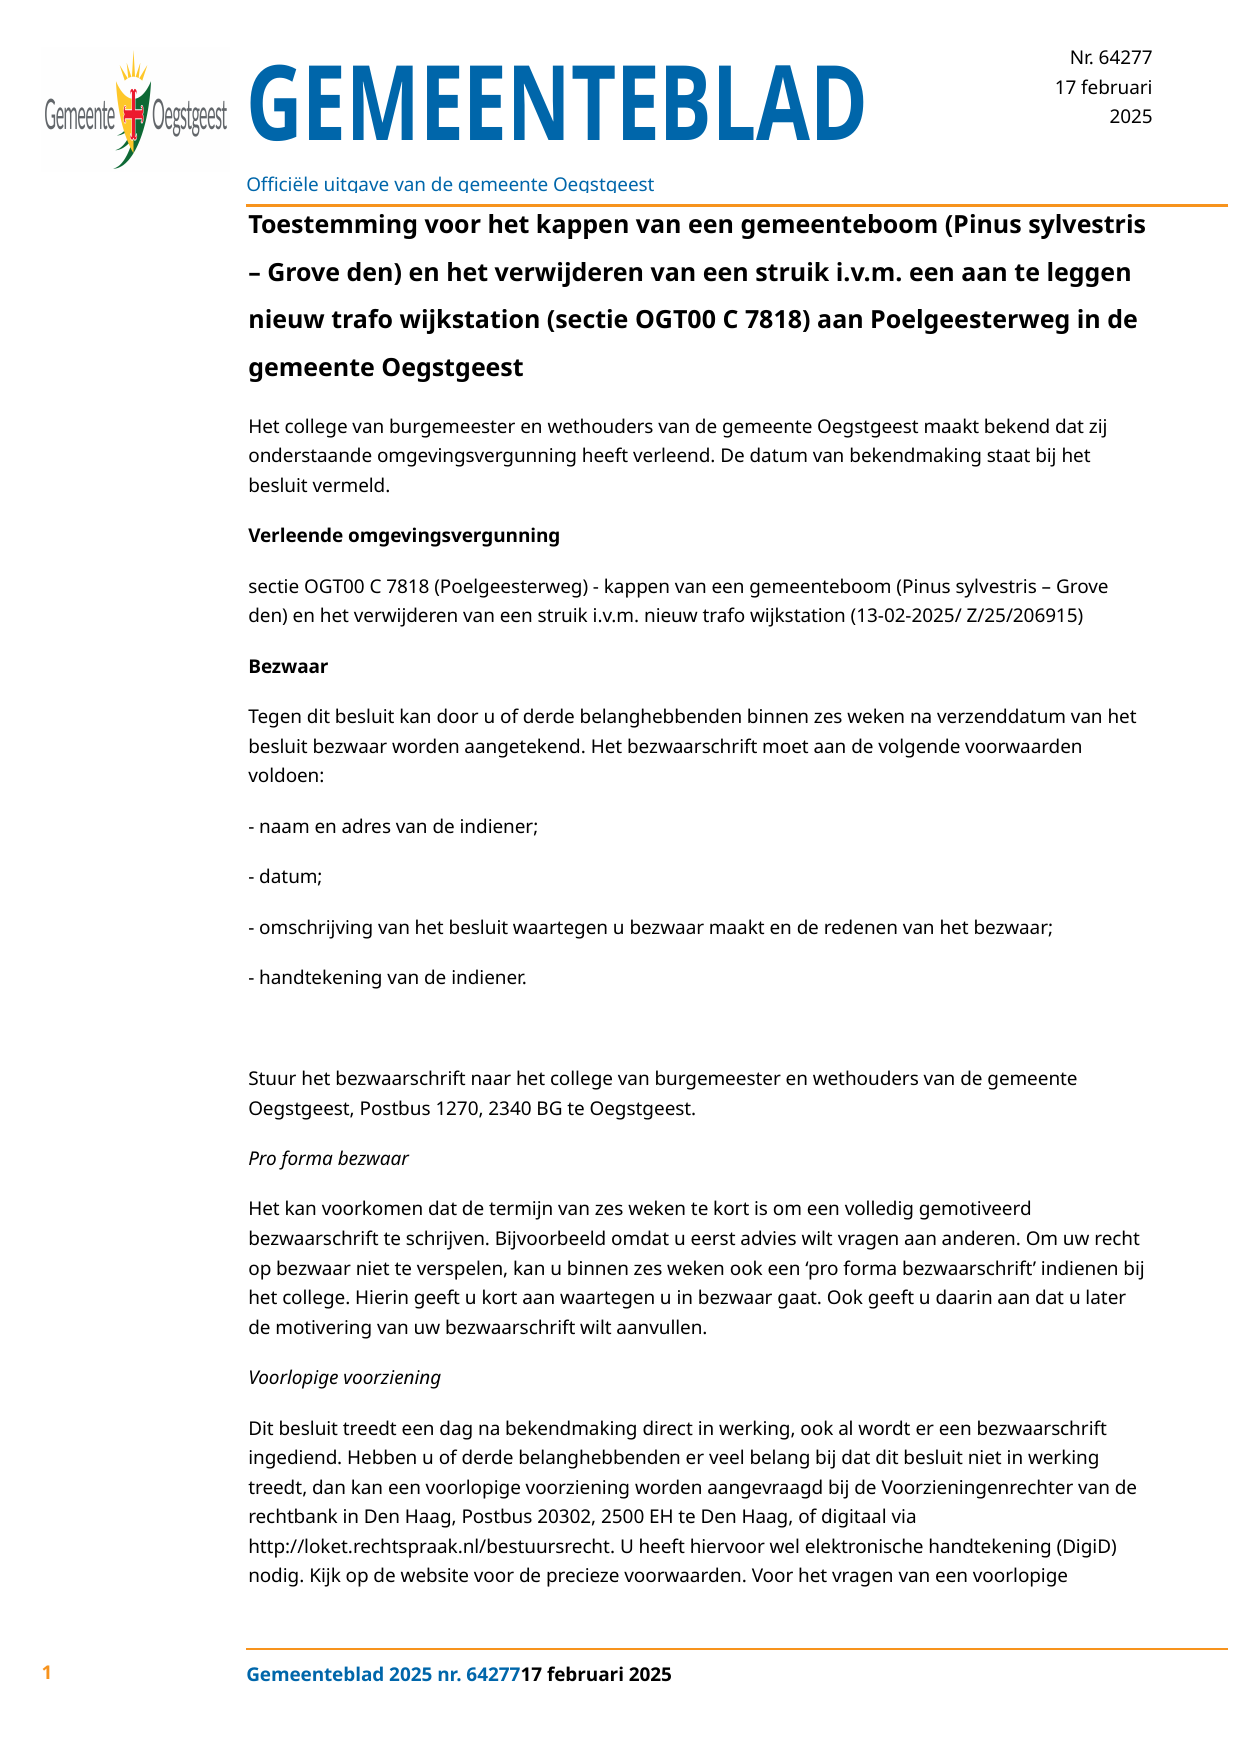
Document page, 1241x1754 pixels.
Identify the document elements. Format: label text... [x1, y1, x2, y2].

text - naam en adres van de indiener; [248, 813, 1152, 839]
text - handtekening van de indiener. [248, 964, 1152, 990]
text Het kan voorkomen dat de termijn van zes weken te kort is om een volledig gemotiveerd bezwaarschrift te schrijven. Bijvoorbeeld omdat u eerst advies wilt vragen aan anderen. Om uw recht op bezwaar niet te verspelen, kan u binnen zes weken ook een ‘pro forma bezwaarschrift’ indienen bij het college. Hierin geeft u kort aan waartegen u in bezwaar gaat. Ook geeft u daarin aan dat u later de motivering van uw bezwaarschrift wilt aanvullen. [248, 1196, 1152, 1340]
picture [41, 47, 231, 172]
text Voorlopige voorziening [248, 1364, 1152, 1390]
text Dit besluit treedt een dag na bekendmaking direct in werking, ook al wordt er een bezwaarschrift ingediend. Hebben u of derde belanghebbenden er veel belang bij dat dit besluit niet in werking treedt, dan kan een voorlopige voorziening worden aangevraagd bij de Voorzieningenrechter van de rechtbank in Den Haag, Postbus 20302, 2500 EH te Den Haag, of digitaal via http://loket.rechtspraak.nl/bestuursrecht. U heeft hiervoor wel elektronische handtekening (DigiD) nodig. Kijk op de website voor de precieze voorwaarden. Voor het vragen van een voorlopige [248, 1415, 1152, 1588]
text Stuur het bezwaarschrift naar het college van burgemeester en wethouders van de gemeente Oegstgeest, Postbus 1270, 2340 BG te Oegstgeest. [248, 1065, 1152, 1121]
text Toestemming voor het kappen van een gemeenteboom (Pinus sylvestris – Grove den) en het verwijderen van een struik i.v.m. een aan te leggen nieuw trafo wijkstation (sectie OGT00 C 7818) aan Poelgeesterweg in de gemeente Oegstgeest [248, 207, 1152, 384]
text Pro forma bezwaar [248, 1145, 1152, 1171]
text - omschrijving van het besluit waartegen u bezwaar maakt en de redenen van het bezwaar; [248, 914, 1152, 940]
text Het college van burgemeester en wethouders van de gemeente Oegstgeest maakt bekend dat zij onderstaande omgevingsvergunning heeft verleend. De datum van bekendmaking staat bij het besluit vermeld. [248, 413, 1152, 498]
text sectie OGT00 C 7818 (Poelgeesterweg) - kappen van een gemeenteboom (Pinus sylvestris – Grove den) en het verwijderen van een struik i.v.m. nieuw trafo wijkstation (13-02-2025/ Z/25/206915) [248, 573, 1152, 628]
text Tegen dit besluit kan door u of derde belanghebbenden binnen zes weken na verzenddatum van het besluit bezwaar worden aangetekend. Het bezwaarschrift moet aan de volgende voorwaarden voldoen: [248, 703, 1152, 788]
text Bezwaar [248, 653, 1152, 679]
text Verleende omgevingsvergunning [248, 523, 1152, 548]
text - datum; [248, 863, 1152, 889]
